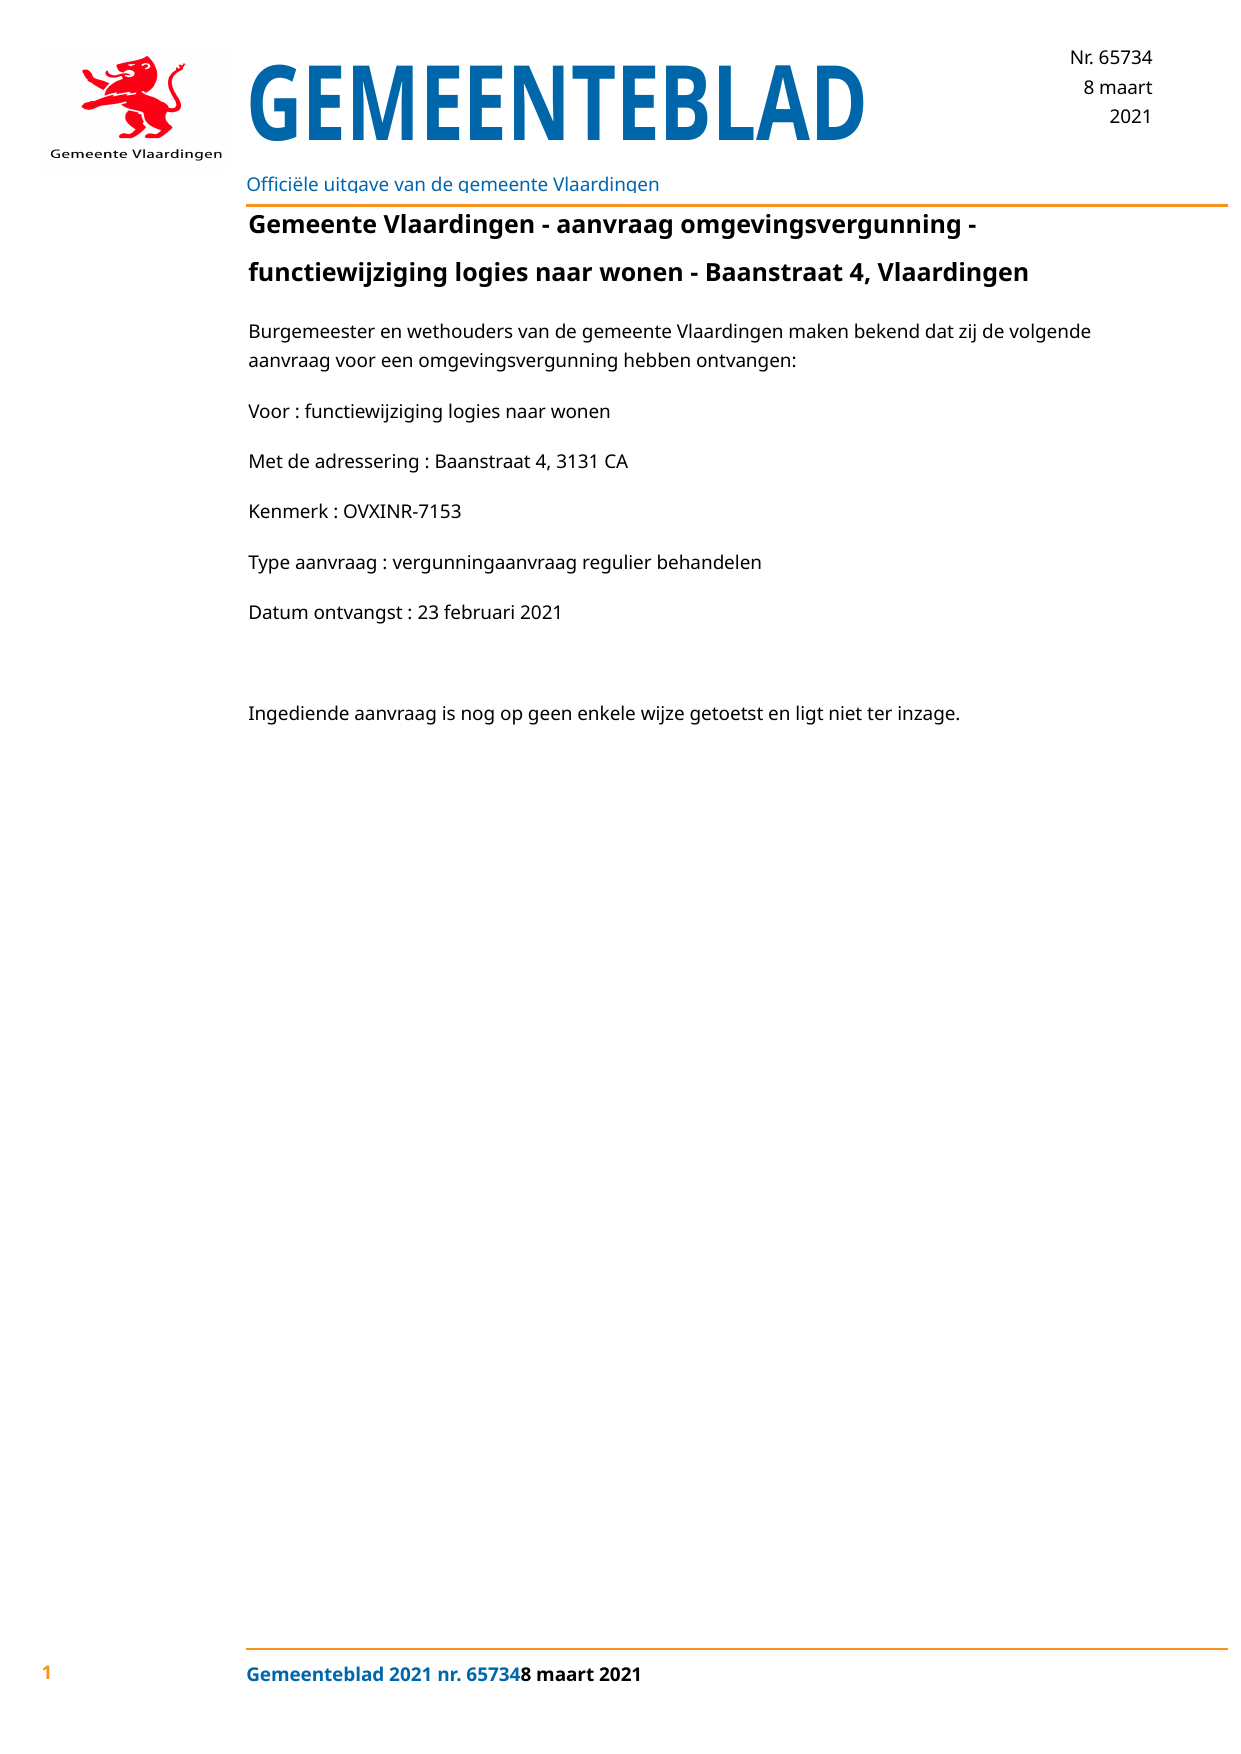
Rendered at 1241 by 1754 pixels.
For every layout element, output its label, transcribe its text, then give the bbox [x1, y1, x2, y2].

text Gemeente Vlaardingen - aanvraag omgevingsvergunning - functiewijziging logies naar wonen - Baanstraat 4, Vlaardingen [248, 207, 1152, 288]
text Datum ontvangst : 23 februari 2021 [248, 599, 1152, 625]
text Met de adressering : Baanstraat 4, 3131 CA [248, 448, 1152, 474]
text Burgemeester en wethouders van de gemeente Vlaardingen maken bekend dat zij de volgende aanvraag voor een omgevingsvergunning hebben ontvangen: [248, 318, 1152, 373]
text Voor : functiewijziging logies naar wonen [248, 398, 1152, 424]
picture [41, 47, 231, 172]
text Ingediende aanvraag is nog op geen enkele wijze getoetst en ligt niet ter inzage. [248, 700, 1152, 726]
text Type aanvraag : vergunningaanvraag regulier behandelen [248, 549, 1152, 575]
text Kenmerk : OVXINR-7153 [248, 499, 1152, 524]
